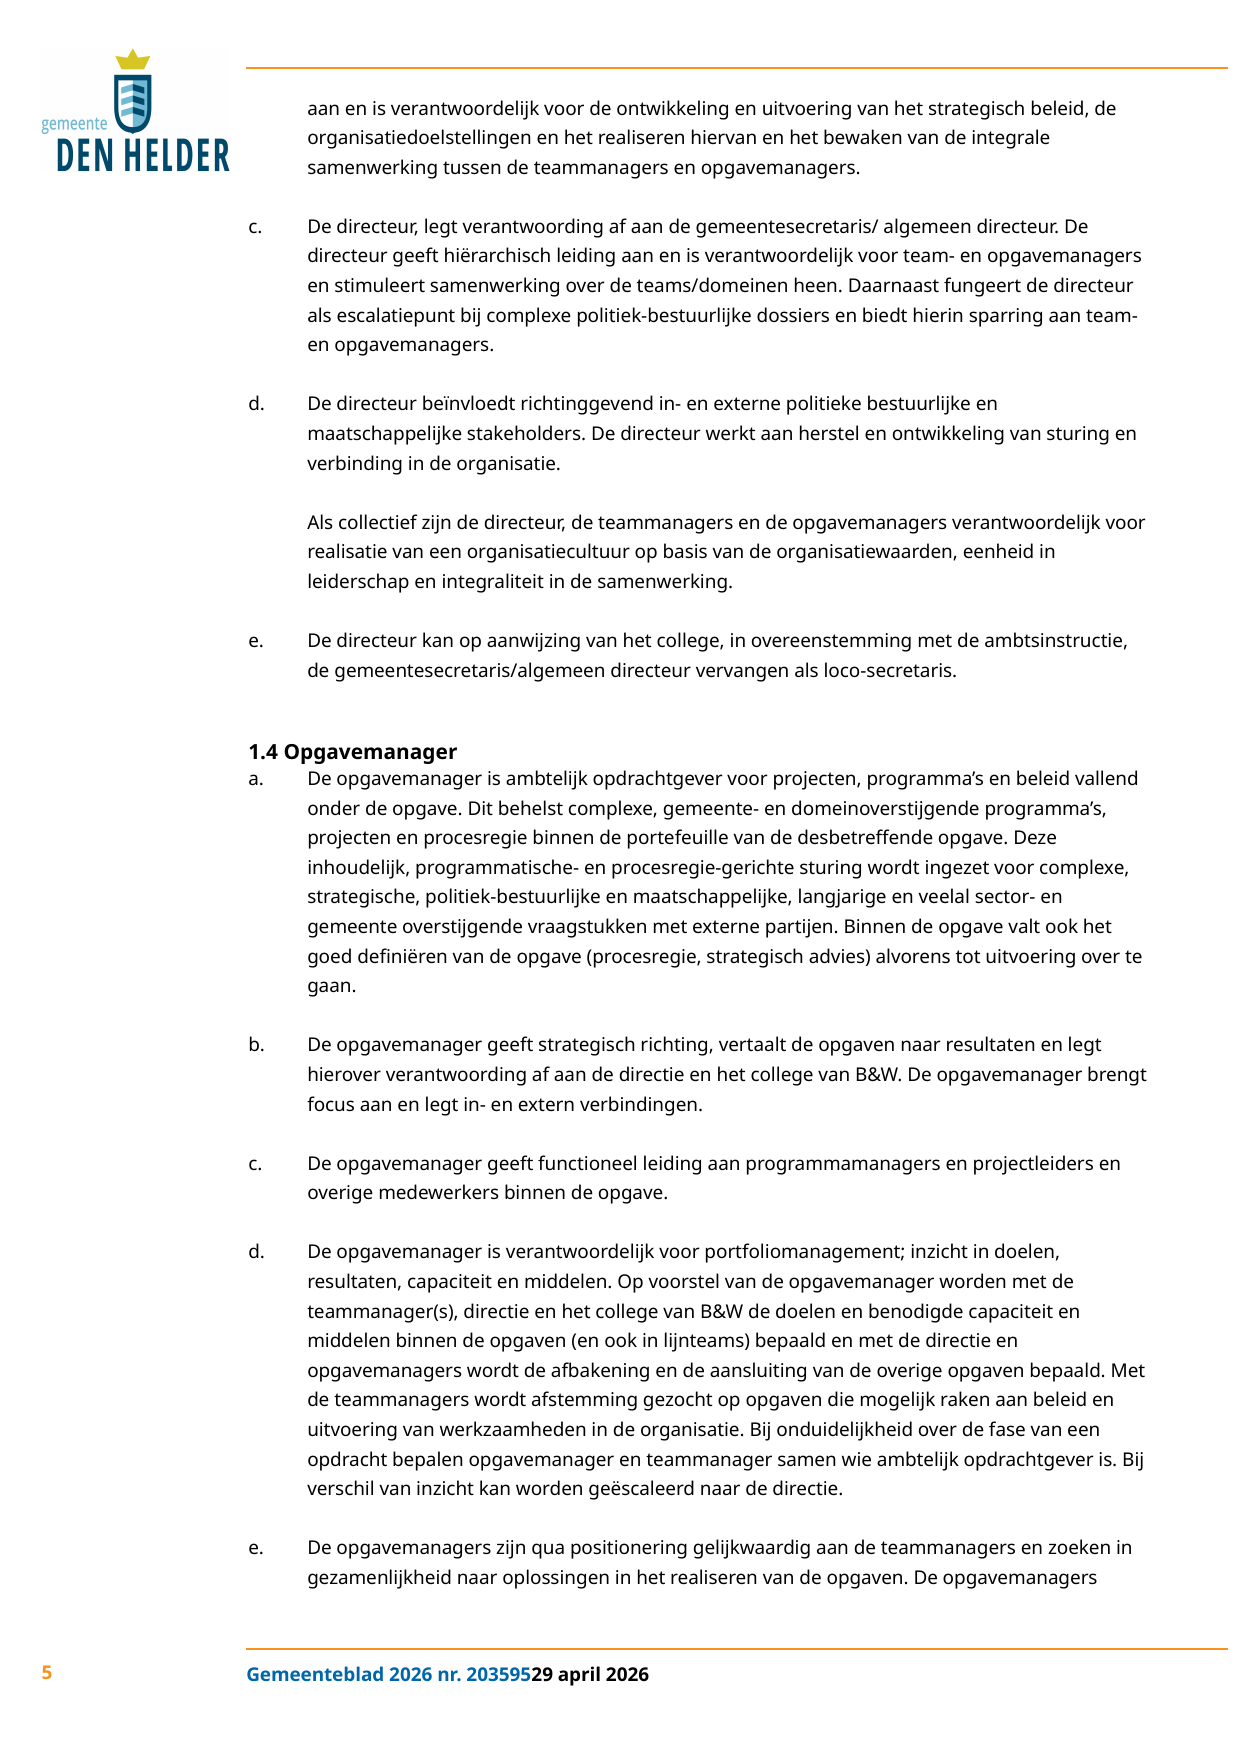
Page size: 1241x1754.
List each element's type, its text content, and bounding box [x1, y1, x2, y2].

picture [130, 157, 135, 172]
picture [182, 144, 187, 165]
picture [220, 160, 224, 172]
list De opgavemanager geeft functioneel leiding aan programmamanagers en projectleiders en overige medewerkers binnen de opgave. [248, 1150, 1152, 1205]
list De directeur, legt verantwoording af aan de gemeentesecretaris/ algemeen directeur. De directeur geeft hiërarchisch leiding aan en is verantwoordelijk voor team- en opgavemanagers en stimuleert samenwerking over de teams/domeinen heen. Daarnaast fungeert de directeur als escalatiepunt bij complexe politiek-bestuurlijke dossiers en biedt hierin sparring aan team- en opgavemanagers. [248, 213, 1152, 357]
list Als collectief zijn de directeur, de teammanagers en de opgavemanagers verantwoordelijk voor realisatie van een organisatiecultuur op basis van de organisatiewaarden, eenheid in leiderschap en integraliteit in de samenwerking. [248, 509, 1152, 594]
list De opgavemanager is ambtelijk opdrachtgever voor projecten, programma’s en beleid vallend onder de opgave. Dit behelst complexe, gemeente- en domeinoverstijgende programma’s, projecten en procesregie binnen de portefeuille van de desbetreffende opgave. Deze inhoudelijk, programmatische- en procesregie-gerichte sturing wordt ingezet voor complexe, strategische, politiek-bestuurlijke en maatschappelijke, langjarige en veelal sector- en gemeente overstijgende vraagstukken met externe partijen. Binnen de opgave valt ook het goed definiëren van de opgave (procesregie, strategisch advies) alvorens tot uitvoering over te gaan. [248, 765, 1152, 998]
list De directeur kan op aanwijzing van het college, in overeenstemming met de ambtsinstructie, de gemeentesecretaris/algemeen directeur vervangen als loco-secretaris. [248, 627, 1152, 683]
picture [63, 144, 68, 165]
text 1.4 Opgavemanager [248, 737, 1152, 765]
list De opgavemanagers zijn qua positionering gelijkwaardig aan de teammanagers en zoeken in gezamenlijkheid naar oplossingen in het realiseren van de opgaven. De opgavemanagers [248, 1534, 1152, 1590]
list De opgavemanager geeft strategisch richting, vertaalt de opgaven naar resultaten en legt hierover verantwoording af aan de directie en het college van B&W. De opgavemanager brengt focus aan en legt in- en extern verbindingen. [248, 1032, 1152, 1116]
picture [41, 47, 231, 172]
picture [100, 154, 106, 172]
list aan en is verantwoordelijk voor de ontwikkeling en uitvoering van het strategisch beleid, de organisatiedoelstellingen en het realiseren hiervan en het bewaken van de integrale samenwerking tussen de teammanagers en opgavemanagers. [248, 95, 1152, 180]
list De directeur beïnvloedt richtinggevend in- en externe politieke bestuurlijke en maatschappelijke stakeholders. De directeur werkt aan herstel en ontwikkeling van sturing en verbinding in de organisatie. [248, 391, 1152, 476]
list De opgavemanager is verantwoordelijk voor portfoliomanagement; inzicht in doelen, resultaten, capaciteit en middelen. Op voorstel van de opgavemanager worden met de teammanager(s), directie en het college van B&W de doelen en benodigde capaciteit en middelen binnen de opgaven (en ook in lijnteams) bepaald en met de directie en opgavemanagers wordt de afbakening en de aansluiting van de overige opgaven bepaald. Met de teammanagers wordt afstemming gezocht op opgaven die mogelijk raken aan beleid en uitvoering van werkzaamheden in de organisatie. Bij onduidelijkheid over de fase van een opdracht bepalen opgavemanager en teammanager samen wie ambtelijk opdrachtgever is. Bij verschil van inzicht kan worden geëscaleerd naar de directie. [248, 1239, 1152, 1501]
